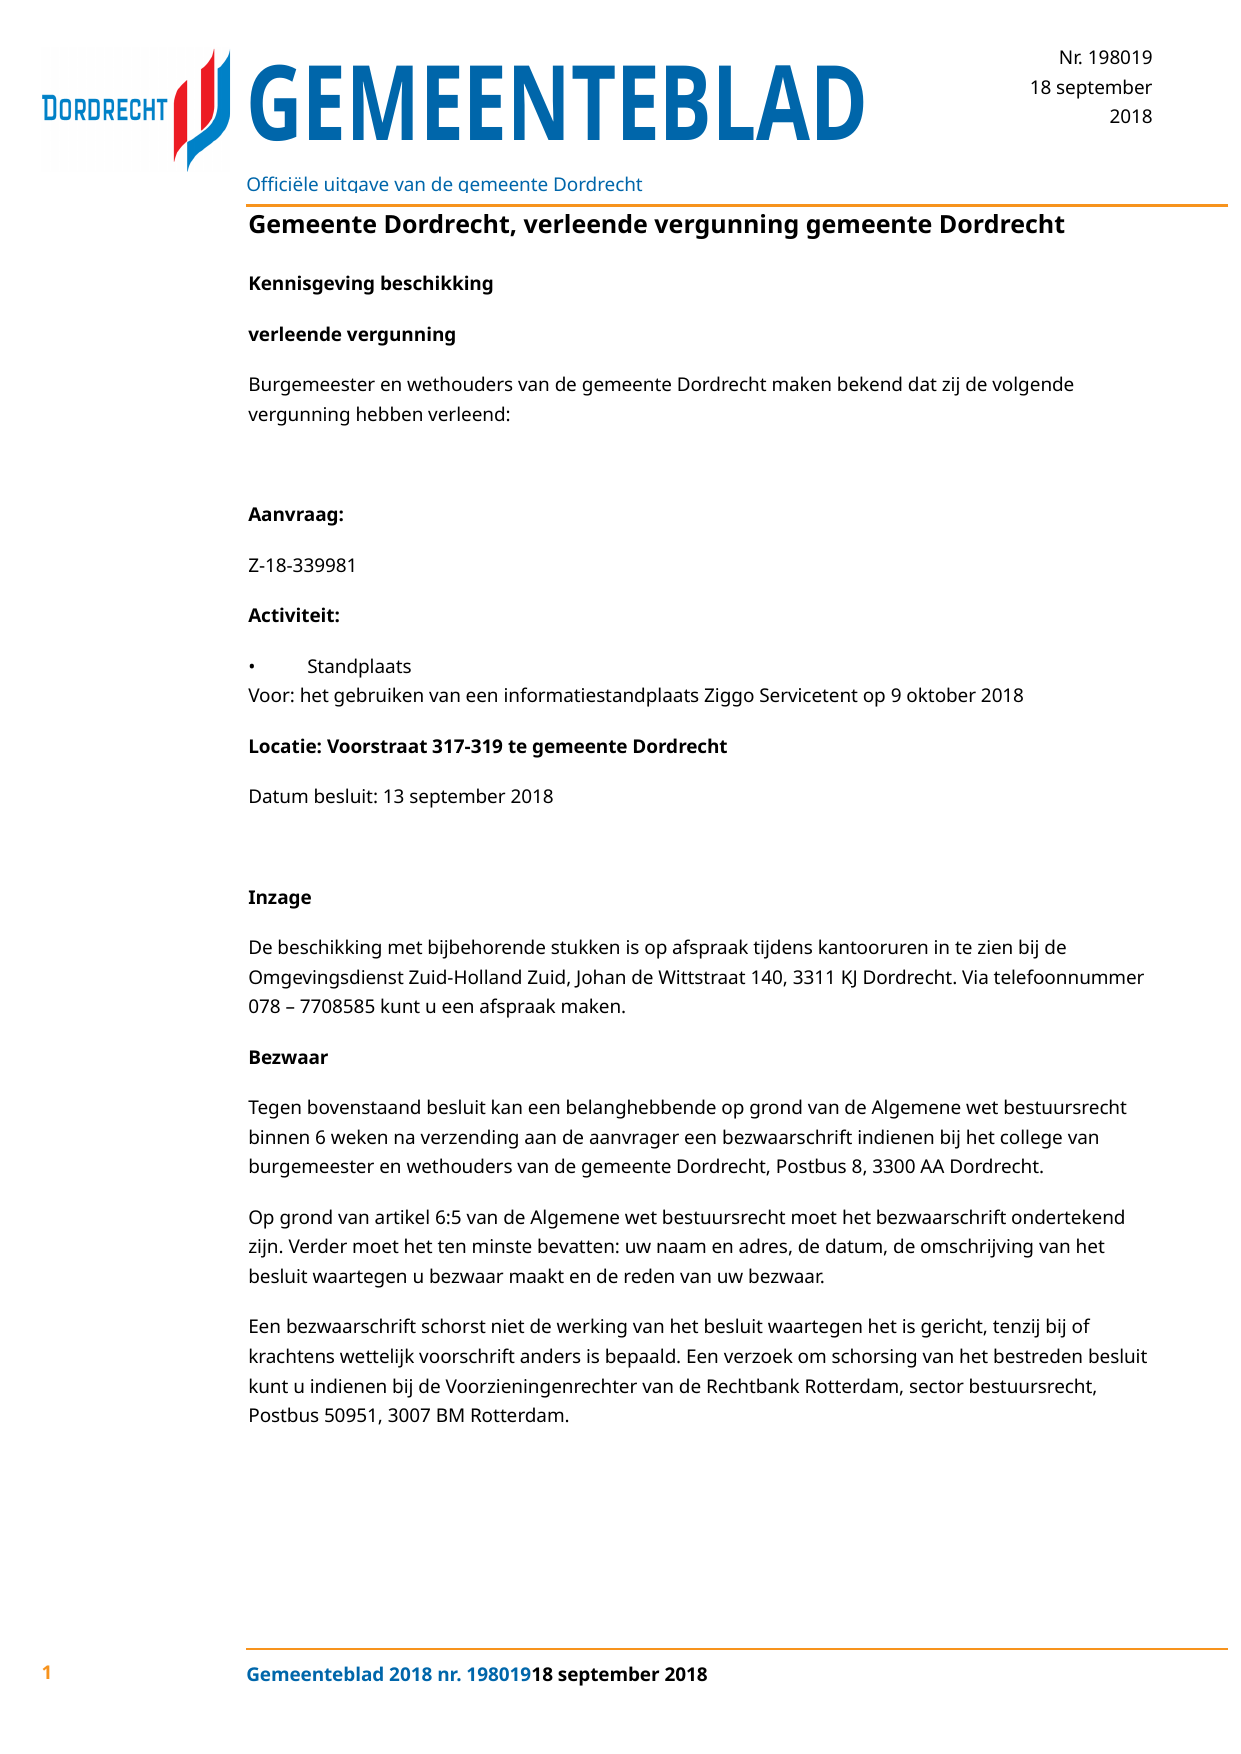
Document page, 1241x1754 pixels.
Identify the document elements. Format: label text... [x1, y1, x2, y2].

text Op grond van artikel 6:5 van de Algemene wet bestuursrecht moet het bezwaarschrift ondertekend zijn. Verder moet het ten minste bevatten: uw naam en adres, de datum, de omschrijving van het besluit waartegen u bezwaar maakt en de reden van uw bezwaar. [248, 1204, 1152, 1289]
text Kennisgeving beschikking [248, 270, 1152, 296]
text verleende vergunning [248, 321, 1152, 346]
picture [41, 47, 231, 172]
text Inzage [248, 884, 1152, 910]
text Activiteit: [248, 602, 1152, 628]
text Bezwaar [248, 1044, 1152, 1070]
text Locatie: Voorstraat 317-319 te gemeente Dordrecht [248, 733, 1152, 758]
text Burgemeester en wethouders van de gemeente Dordrecht maken bekend dat zij de volgende vergunning hebben verleend: [248, 371, 1152, 426]
text Datum besluit: 13 september 2018 [248, 783, 1152, 809]
text Tegen bovenstaand besluit kan een belanghebbende op grond van de Algemene wet bestuursrecht binnen 6 weken na verzending aan de aanvrager een bezwaarschrift indienen bij het college van burgemeester en wethouders van de gemeente Dordrecht, Postbus 8, 3300 AA Dordrecht. [248, 1094, 1152, 1179]
text Een bezwaarschrift schorst niet de werking van het besluit waartegen het is gericht, tenzij bij of krachtens wettelijk voorschrift anders is bepaald. Een verzoek om schorsing van het bestreden besluit kunt u indienen bij de Voorzieningenrechter van de Rechtbank Rotterdam, sector bestuursrecht, Postbus 50951, 3007 BM Rotterdam. [248, 1314, 1152, 1428]
text Aanvraag: [248, 502, 1152, 527]
text De beschikking met bijbehorende stukken is op afspraak tijdens kantooruren in te zien bij de Omgevingsdienst Zuid-Holland Zuid, Johan de Wittstraat 140, 3311 KJ Dordrecht. Via telefoonnummer 078 – 7708585 kunt u een afspraak maken. [248, 934, 1152, 1019]
list Standplaats [248, 653, 1152, 678]
text Gemeente Dordrecht, verleende vergunning gemeente Dordrecht [248, 207, 1152, 241]
text Z-18-339981 [248, 552, 1152, 578]
text Voor: het gebruiken van een informatiestandplaats Ziggo Servicetent op 9 oktober 2018 [248, 682, 1152, 708]
